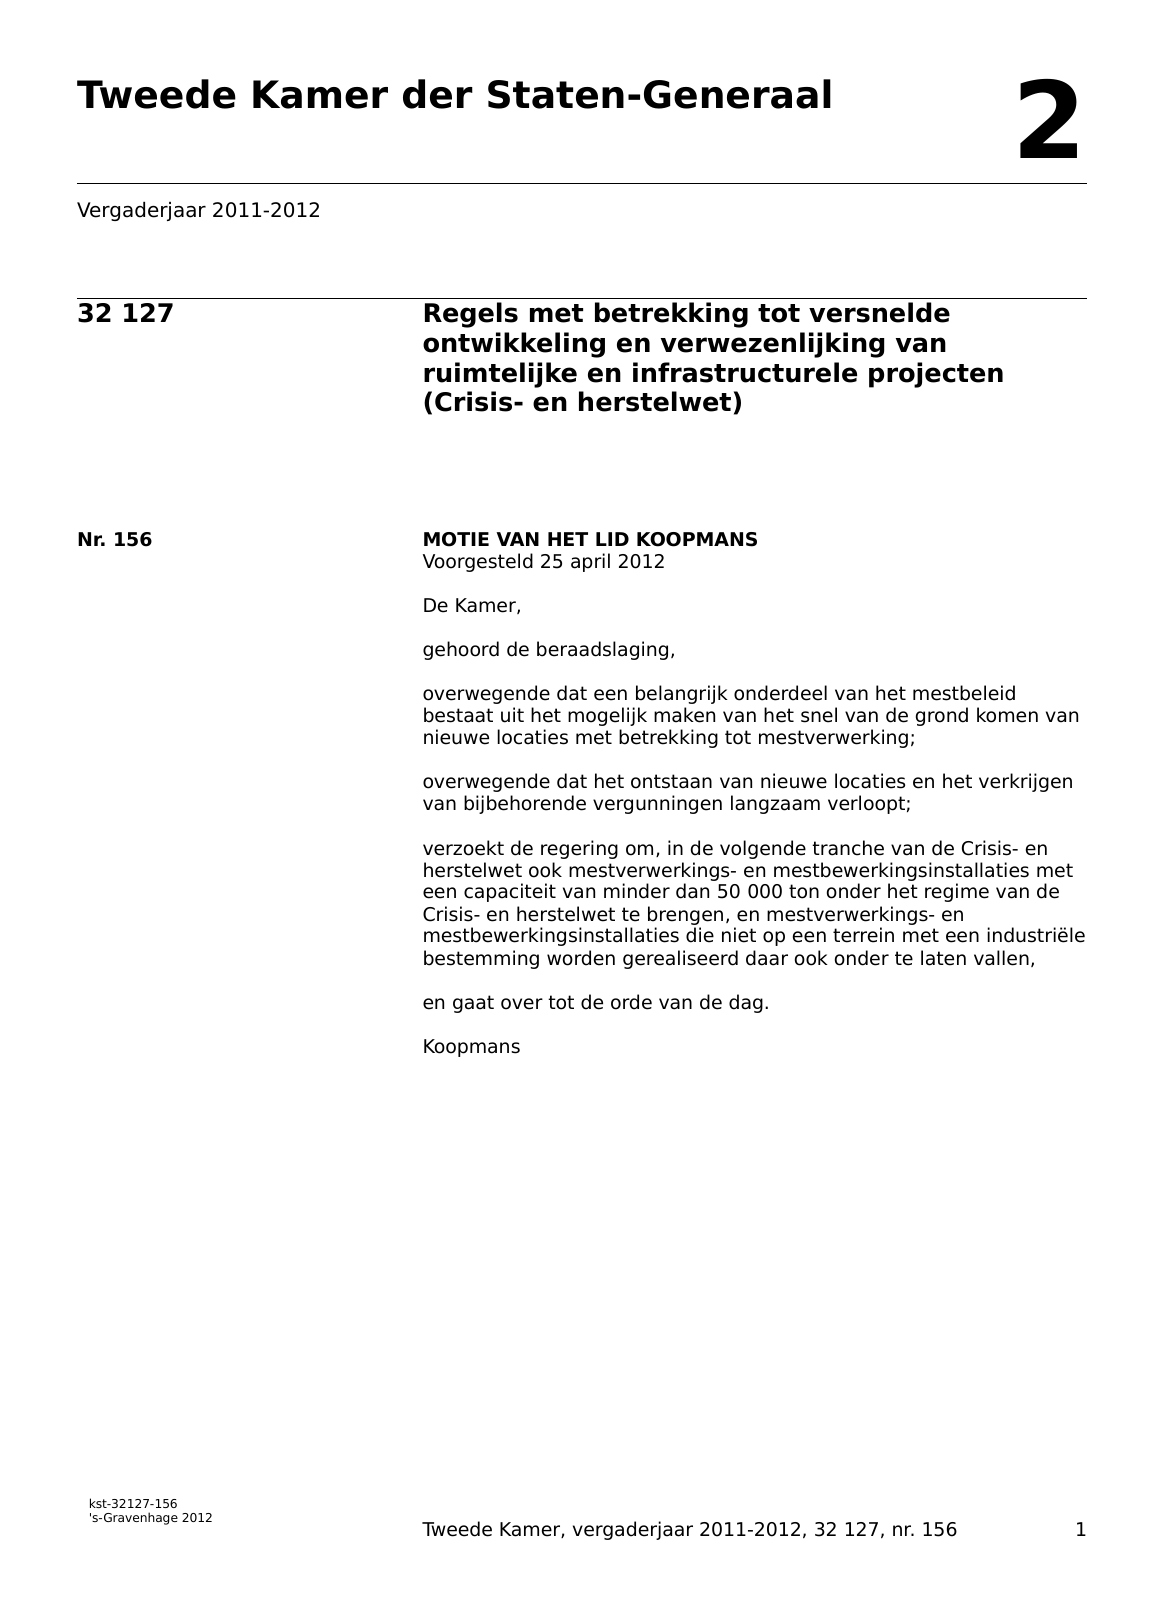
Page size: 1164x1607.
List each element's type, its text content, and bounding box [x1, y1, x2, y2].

text gehoord de beraadslaging, [422, 639, 1087, 661]
text en gaat over tot de orde van de dag. [422, 992, 1087, 1013]
text Koopmans [422, 1036, 1087, 1058]
text kst-32127-156 [88, 1497, 323, 1511]
text verzoekt de regering om, in de volgende tranche van de Crisis- en herstelwet ook mestverwerkings- en mestbewerkingsinstallaties met een capaciteit van minder dan 50 000 ton onder het regime van de Crisis- en herstelwet te brengen, en mestverwerkings- en mestbewerkingsinstallaties die niet op een terrein met een industriële bestemming worden gerealiseerd daar ook onder te laten vallen, [422, 837, 1087, 969]
table_header Tweede Kamer der Staten-Generaal [77, 59, 886, 183]
subtitle Nr. 156 MOTIE VAN HET LID KOOPMANS [77, 529, 1087, 551]
subtitle 32 127 Regels met betrekking tot versnelde ontwikkeling en verwezenlijking van ruimtelijke en infrastructurele projecten (Crisis- en herstelwet) [77, 299, 1087, 418]
table_header 2 [886, 59, 1087, 183]
text 's-Gravenhage 2012 [88, 1511, 323, 1525]
text overwegende dat het ontstaan van nieuwe locaties en het verkrijgen van bijbehorende vergunningen langzaam verloopt; [422, 771, 1087, 815]
text Voorgesteld 25 april 2012 [422, 551, 1087, 573]
table_cell Vergaderjaar 2011-2012 [77, 184, 1087, 298]
text overwegende dat een belangrijk onderdeel van het mestbeleid bestaat uit het mogelijk maken van het snel van de grond komen van nieuwe locaties met betrekking tot mestverwerking; [422, 683, 1087, 749]
text De Kamer, [422, 595, 1087, 617]
